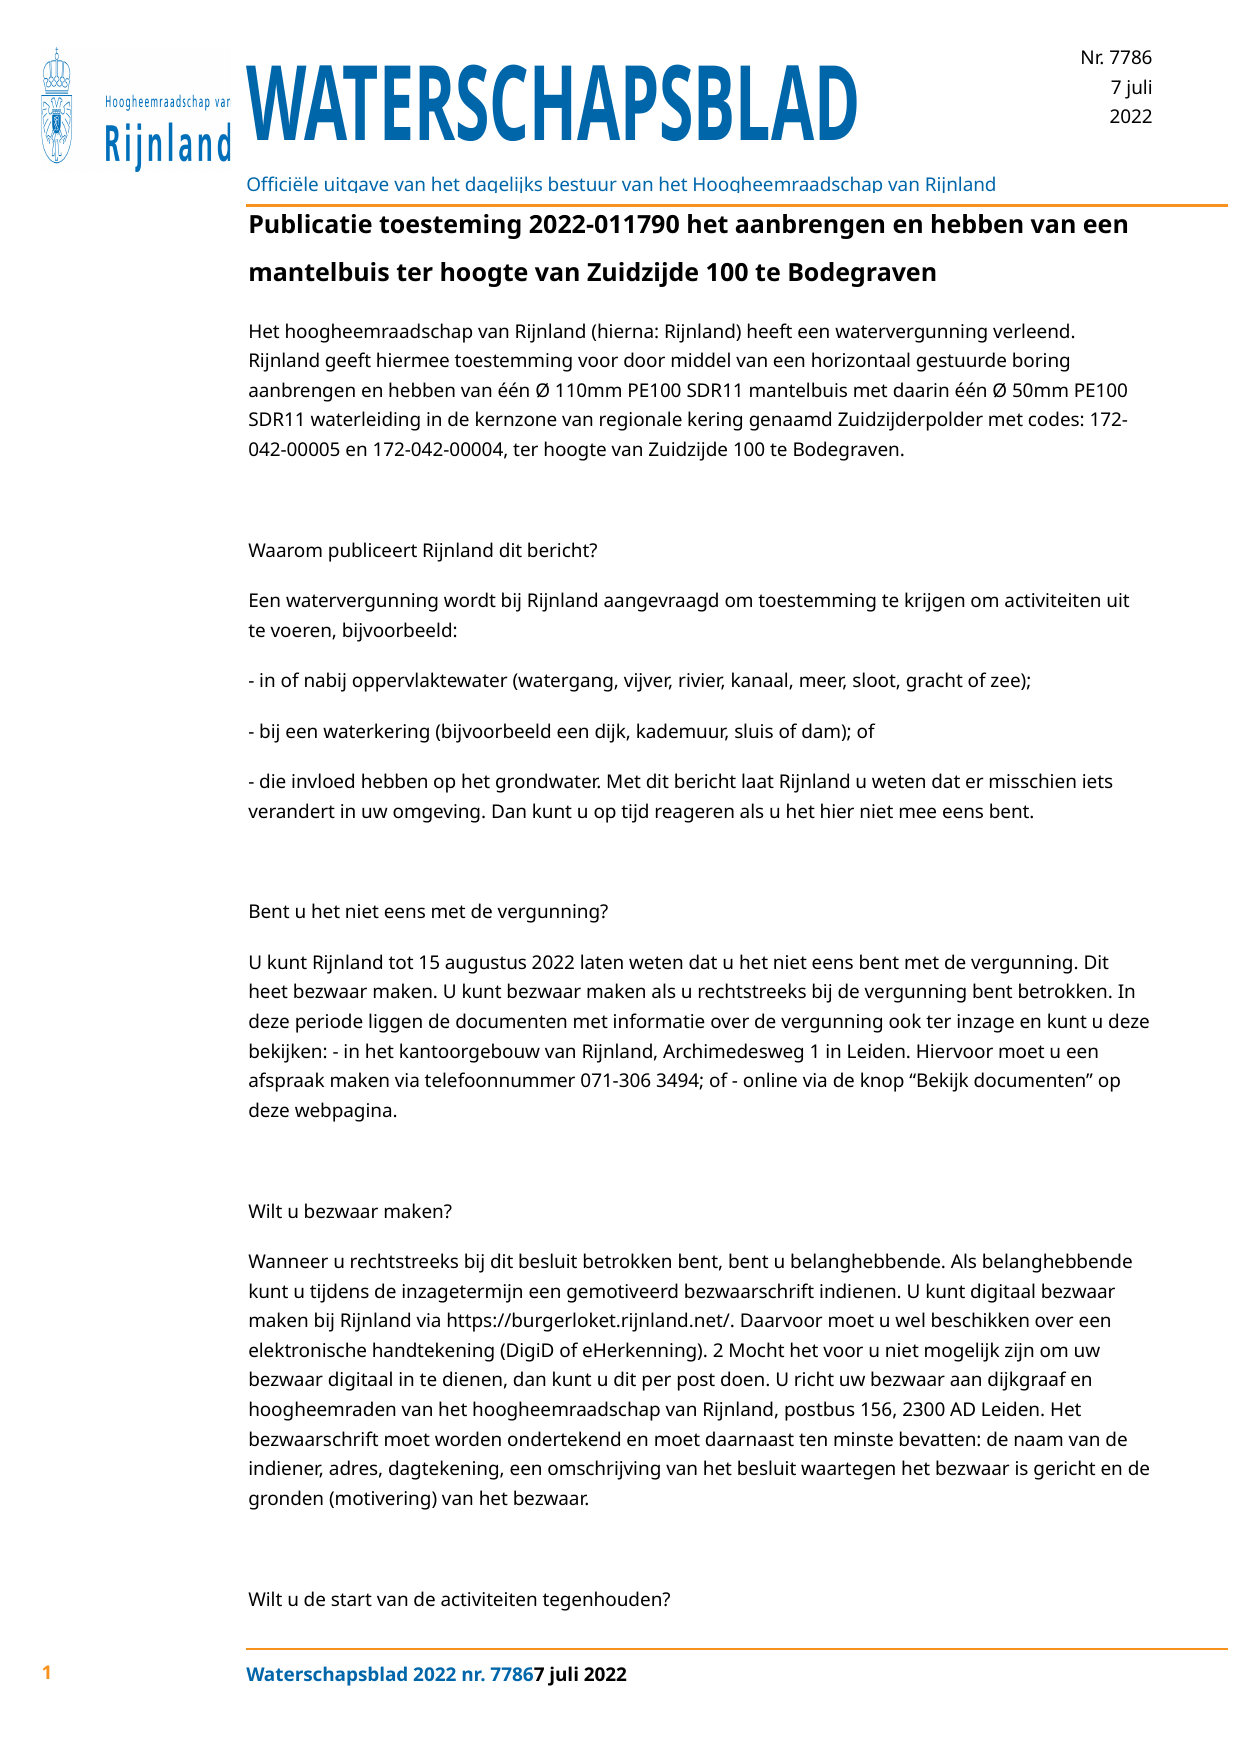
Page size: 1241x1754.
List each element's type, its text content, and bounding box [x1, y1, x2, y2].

text Publicatie toesteming 2022-011790 het aanbrengen en hebben van een mantelbuis ter hoogte van Zuidzijde 100 te Bodegraven [248, 207, 1152, 288]
text - in of nabij oppervlaktewater (watergang, vijver, rivier, kanaal, meer, sloot, gracht of zee); [248, 667, 1152, 693]
text - bij een waterkering (bijvoorbeeld een dijk, kademuur, sluis of dam); of [248, 718, 1152, 744]
text Wilt u bezwaar maken? [248, 1198, 1152, 1224]
text Het hoogheemraadschap van Rijnland (hierna: Rijnland) heeft een watervergunning verleend. Rijnland geeft hiermee toestemming voor door middel van een horizontaal gestuurde boring aanbrengen en hebben van één Ø 110mm PE100 SDR11 mantelbuis met daarin één Ø 50mm PE100 SDR11 waterleiding in de kernzone van regionale kering genaamd Zuidzijderpolder met codes: 172-042-00005 en 172-042-00004, ter hoogte van Zuidzijde 100 te Bodegraven. [248, 318, 1152, 462]
text Een watervergunning wordt bij Rijnland aangevraagd om toestemming te krijgen om activiteiten uit te voeren, bijvoorbeeld: [248, 587, 1152, 643]
text Bent u het niet eens met de vergunning? [248, 899, 1152, 924]
text Wilt u de start van de activiteiten tegenhouden? [248, 1586, 1152, 1612]
text U kunt Rijnland tot 15 augustus 2022 laten weten dat u het niet eens bent met de vergunning. Dit heet bezwaar maken. U kunt bezwaar maken als u rechtstreeks bij de vergunning bent betrokken. In deze periode liggen de documenten met informatie over de vergunning ook ter inzage en kunt u deze bekijken: - in het kantoorgebouw van Rijnland, Archimedesweg 1 in Leiden. Hiervoor moet u een afspraak maken via telefoonnummer 071-306 3494; of - online via de knop “Bekijk documenten” op deze webpagina. [248, 949, 1152, 1123]
text - die invloed hebben op het grondwater. Met dit bericht laat Rijnland u weten dat er misschien iets verandert in uw omgeving. Dan kunt u op tijd reageren als u het hier niet mee eens bent. [248, 768, 1152, 824]
text Wanneer u rechtstreeks bij dit besluit betrokken bent, bent u belanghebbende. Als belanghebbende kunt u tijdens de inzagetermijn een gemotiveerd bezwaarschrift indienen. U kunt digitaal bezwaar maken bij Rijnland via https://burgerloket.rijnland.net/. Daarvoor moet u wel beschikken over een elektronische handtekening (DigiD of eHerkenning). 2 Mocht het voor u niet mogelijk zijn om uw bezwaar digitaal in te dienen, dan kunt u dit per post doen. U richt uw bezwaar aan dijkgraaf en hoogheemraden van het hoogheemraadschap van Rijnland, postbus 156, 2300 AD Leiden. Het bezwaarschrift moet worden ondertekend en moet daarnaast ten minste bevatten: de naam van de indiener, adres, dagtekening, een omschrijving van het besluit waartegen het bezwaar is gericht en de gronden (motivering) van het bezwaar. [248, 1248, 1152, 1511]
picture [41, 47, 231, 172]
text Waarom publiceert Rijnland dit bericht? [248, 537, 1152, 563]
